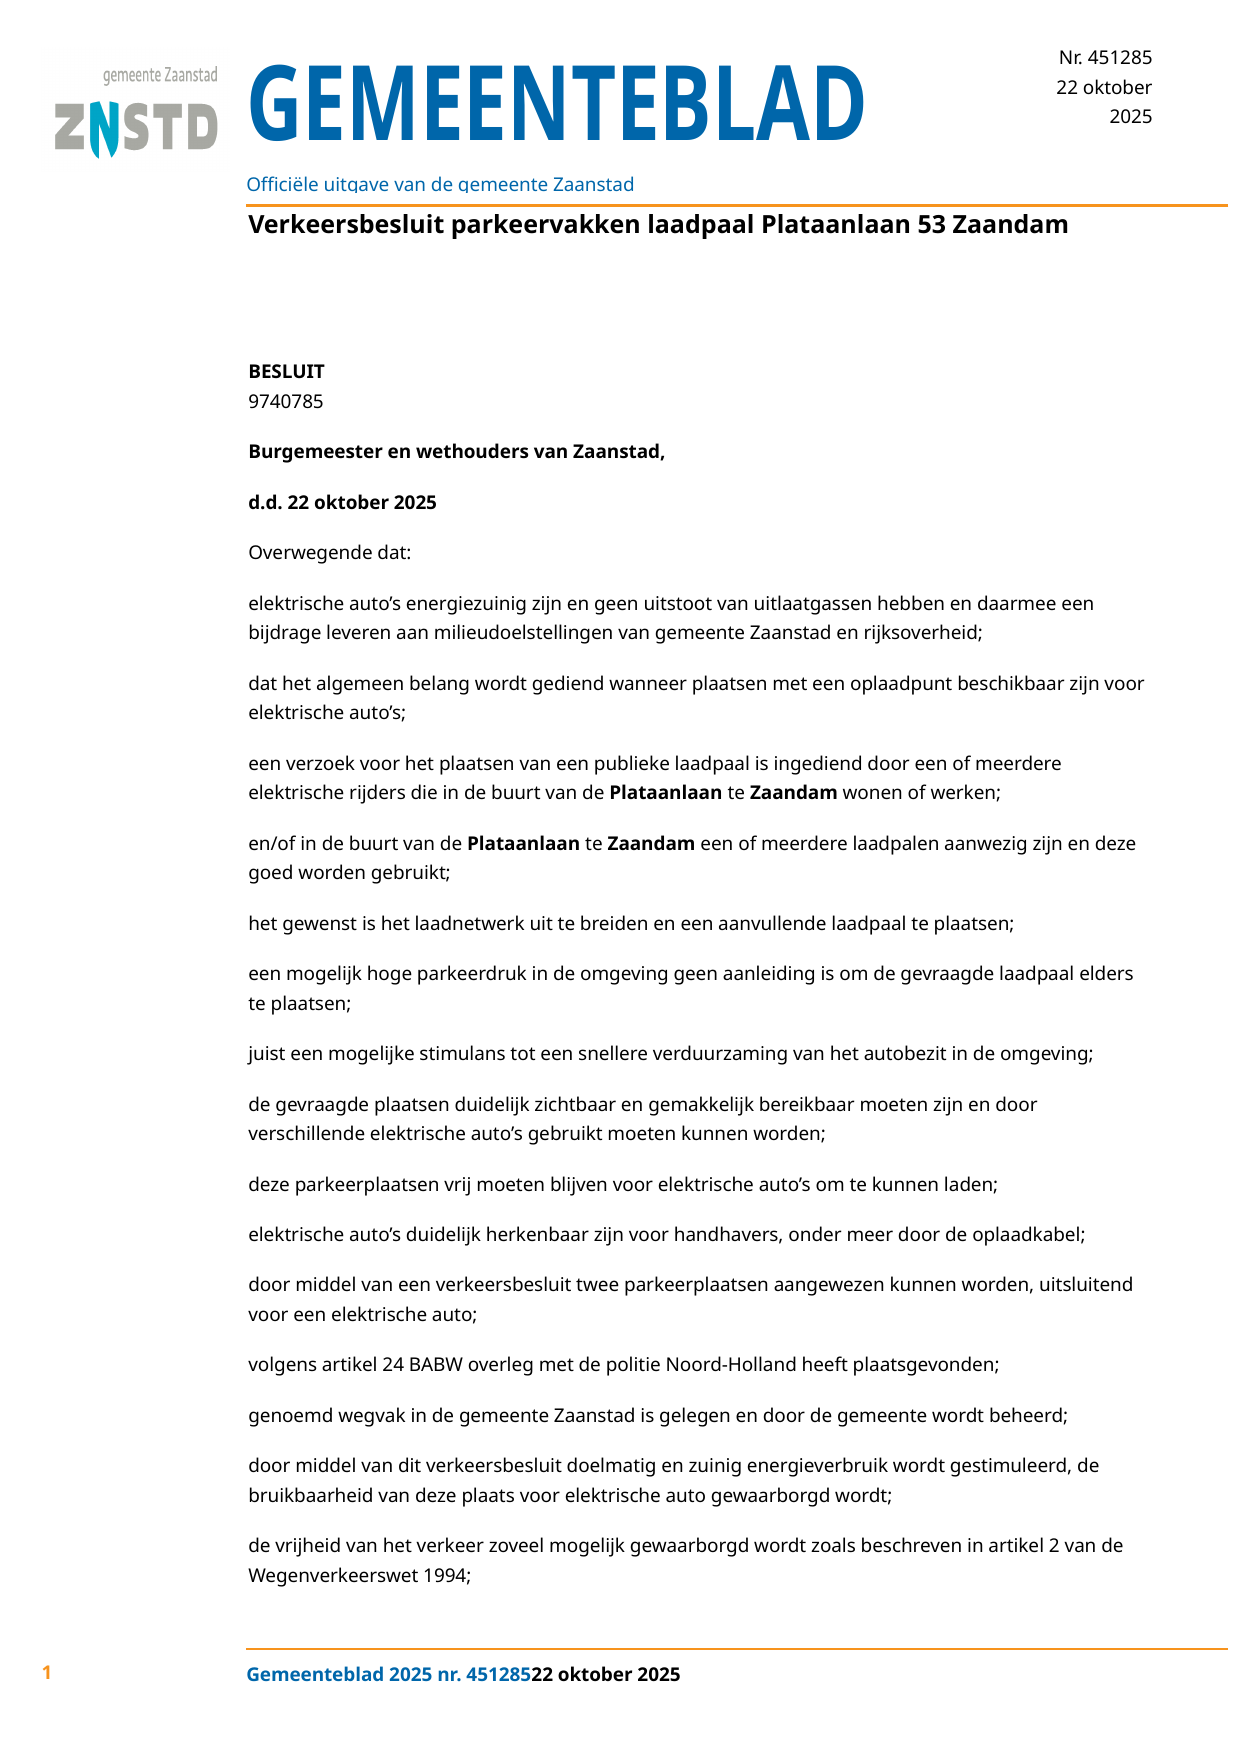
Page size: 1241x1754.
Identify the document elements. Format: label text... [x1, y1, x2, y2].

text d.d. 22 oktober 2025 [248, 489, 1152, 515]
text het gewenst is het laadnetwerk uit te breiden en een aanvullende laadpaal te plaatsen; [248, 910, 1152, 936]
text een verzoek voor het plaatsen van een publieke laadpaal is ingediend door een of meerdere elektrische rijders die in de buurt van de Plataanlaan te Zaandam wonen of werken; [248, 750, 1152, 805]
text elektrische auto’s energiezuinig zijn en geen uitstoot van uitlaatgassen hebben en daarmee een bijdrage leveren aan milieudoelstellingen van gemeente Zaanstad en rijksoverheid; [248, 590, 1152, 645]
text dat het algemeen belang wordt gediend wanneer plaatsen met een oplaadpunt beschikbaar zijn voor elektrische auto’s; [248, 670, 1152, 725]
text Overwegende dat: [248, 539, 1152, 565]
text door middel van een verkeersbesluit twee parkeerplaatsen aangewezen kunnen worden, uitsluitend voor een elektrische auto; [248, 1272, 1152, 1327]
text de vrijheid van het verkeer zoveel mogelijk gewaarborgd wordt zoals beschreven in artikel 2 van de Wegenverkeerswet 1994; [248, 1532, 1152, 1588]
text volgens artikel 24 BABW overleg met de politie Noord-Holland heeft plaatsgevonden; [248, 1352, 1152, 1377]
text genoemd wegvak in de gemeente Zaanstad is gelegen en door de gemeente wordt beheerd; [248, 1402, 1152, 1428]
picture [41, 47, 231, 172]
text Verkeersbesluit parkeervakken laadpaal Plataanlaan 53 Zaandam [248, 207, 1152, 241]
text en/of in de buurt van de Plataanlaan te Zaandam een of meerdere laadpalen aanwezig zijn en deze goed worden gebruikt; [248, 830, 1152, 885]
text elektrische auto’s duidelijk herkenbaar zijn voor handhavers, onder meer door de oplaadkabel; [248, 1221, 1152, 1247]
text een mogelijk hoge parkeerdruk in de omgeving geen aanleiding is om de gevraagde laadpaal elders te plaatsen; [248, 960, 1152, 1016]
text Burgemeester en wethouders van Zaanstad, [248, 439, 1152, 464]
text juist een mogelijke stimulans tot een snellere verduurzaming van het autobezit in de omgeving; [248, 1040, 1152, 1066]
text deze parkeerplaatsen vrij moeten blijven voor elektrische auto’s om te kunnen laden; [248, 1171, 1152, 1197]
text BESLUIT [248, 359, 1152, 384]
text door middel van dit verkeersbesluit doelmatig en zuinig energieverbruik wordt gestimuleerd, de bruikbaarheid van deze plaats voor elektrische auto gewaarborgd wordt; [248, 1452, 1152, 1508]
text 9740785 [248, 388, 1152, 414]
text de gevraagde plaatsen duidelijk zichtbaar en gemakkelijk bereikbaar moeten zijn en door verschillende elektrische auto’s gebruikt moeten kunnen worden; [248, 1091, 1152, 1146]
